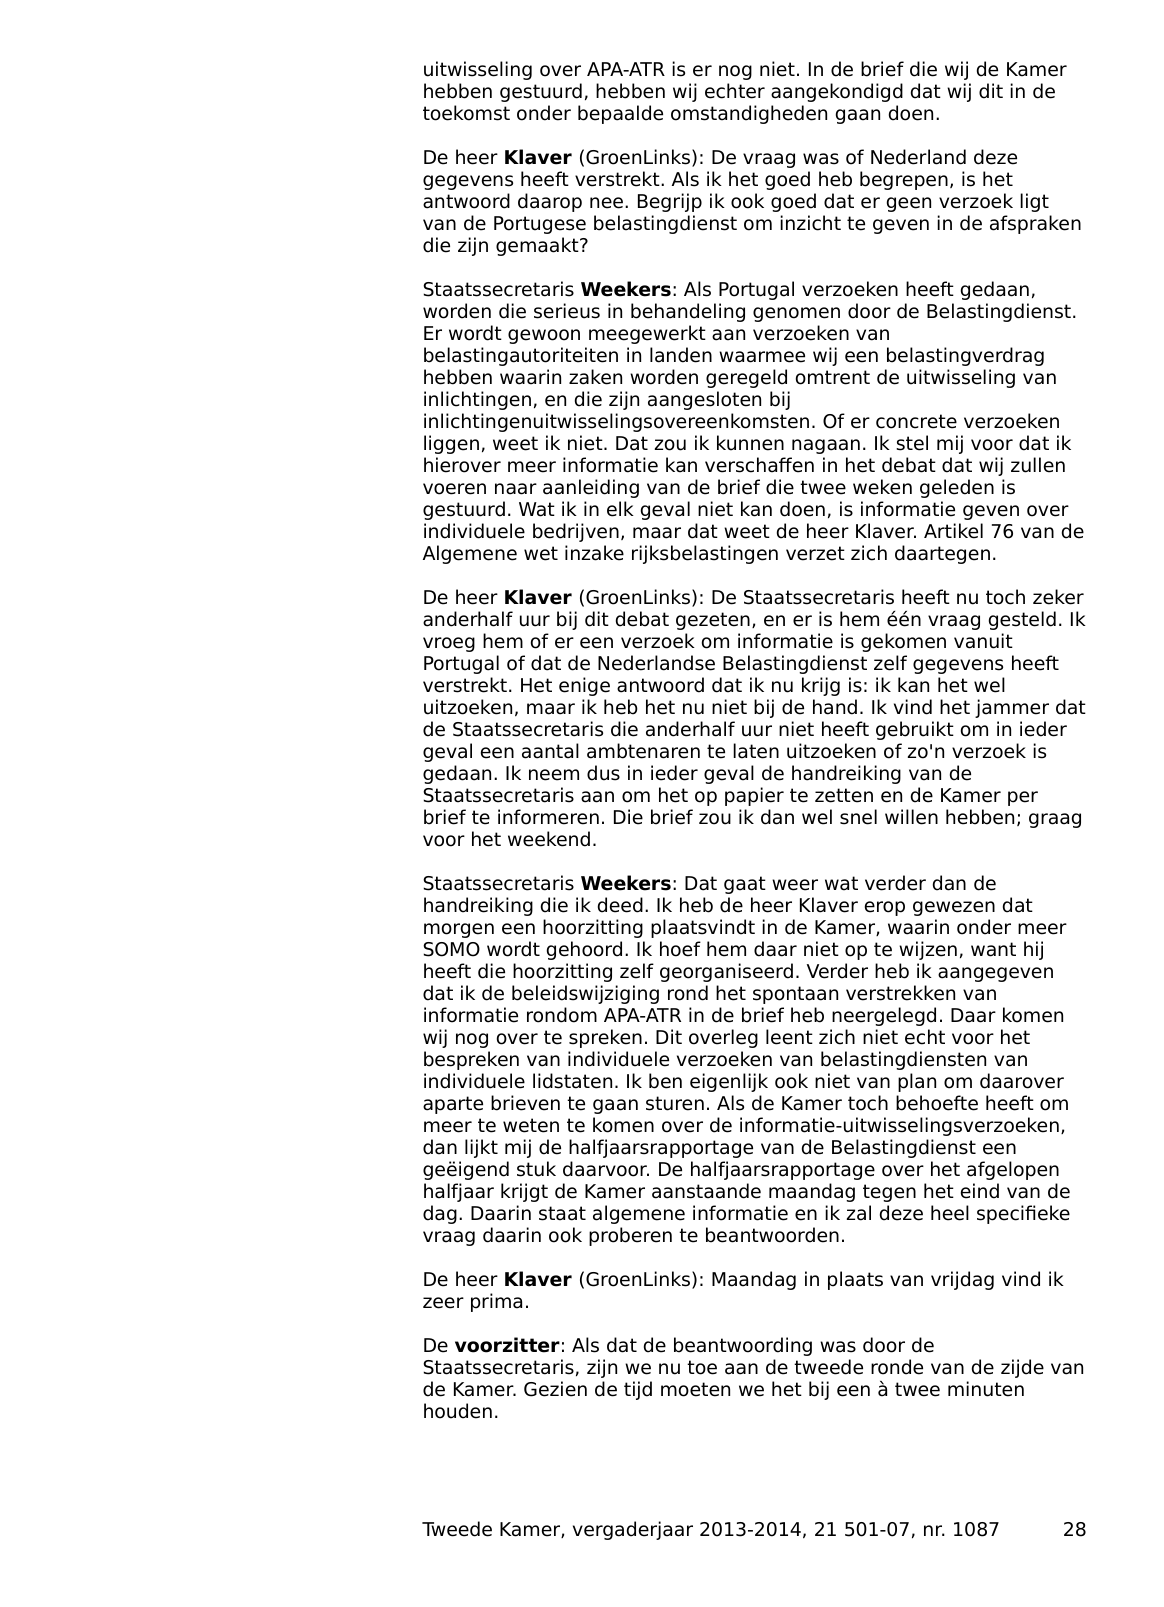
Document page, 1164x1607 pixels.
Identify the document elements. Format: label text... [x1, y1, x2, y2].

text Staatssecretaris Weekers: Dat gaat weer wat verder dan de handreiking die ik deed. Ik heb de heer Klaver erop gewezen dat morgen een hoorzitting plaatsvindt in de Kamer, waarin onder meer SOMO wordt gehoord. Ik hoef hem daar niet op te wijzen, want hij heeft die hoorzitting zelf georganiseerd. Verder heb ik aangegeven dat ik de beleidswijziging rond het spontaan verstrekken van informatie rondom APA-ATR in de brief heb neergelegd. Daar komen wij nog over te spreken. Dit overleg leent zich niet echt voor het bespreken van individuele verzoeken van belastingdiensten van individuele lidstaten. Ik ben eigenlijk ook niet van plan om daarover aparte brieven te gaan sturen. Als de Kamer toch behoefte heeft om meer te weten te komen over de informatie-uitwisselingsverzoeken, dan lijkt mij de halfjaarsrapportage van de Belastingdienst een geëigend stuk daarvoor. De halfjaarsrapportage over het afgelopen halfjaar krijgt de Kamer aanstaande maandag tegen het eind van de dag. Daarin staat algemene informatie en ik zal deze heel specifieke vraag daarin ook proberen te beantwoorden. [422, 873, 1087, 1247]
text uitwisseling over APA-ATR is er nog niet. In de brief die wij de Kamer hebben gestuurd, hebben wij echter aangekondigd dat wij dit in de toekomst onder bepaalde omstandigheden gaan doen. [422, 59, 1087, 125]
text De heer Klaver (GroenLinks): De Staatssecretaris heeft nu toch zeker anderhalf uur bij dit debat gezeten, en er is hem één vraag gesteld. Ik vroeg hem of er een verzoek om informatie is gekomen vanuit Portugal of dat de Nederlandse Belastingdienst zelf gegevens heeft verstrekt. Het enige antwoord dat ik nu krijg is: ik kan het wel uitzoeken, maar ik heb het nu niet bij de hand. Ik vind het jammer dat de Staatssecretaris die anderhalf uur niet heeft gebruikt om in ieder geval een aantal ambtenaren te laten uitzoeken of zo'n verzoek is gedaan. Ik neem dus in ieder geval de handreiking van de Staatssecretaris aan om het op papier te zetten en de Kamer per brief te informeren. Die brief zou ik dan wel snel willen hebben; graag voor het weekend. [422, 587, 1087, 851]
text De heer Klaver (GroenLinks): Maandag in plaats van vrijdag vind ik zeer prima. [422, 1269, 1087, 1313]
text Staatssecretaris Weekers: Als Portugal verzoeken heeft gedaan, worden die serieus in behandeling genomen door de Belastingdienst. Er wordt gewoon meegewerkt aan verzoeken van belastingautoriteiten in landen waarmee wij een belastingverdrag hebben waarin zaken worden geregeld omtrent de uitwisseling van inlichtingen, en die zijn aangesloten bij inlichtingenuitwisselingsovereenkomsten. Of er concrete verzoeken liggen, weet ik niet. Dat zou ik kunnen nagaan. Ik stel mij voor dat ik hierover meer informatie kan verschaffen in het debat dat wij zullen voeren naar aanleiding van de brief die twee weken geleden is gestuurd. Wat ik in elk geval niet kan doen, is informatie geven over individuele bedrijven, maar dat weet de heer Klaver. Artikel 76 van de Algemene wet inzake rijksbelastingen verzet zich daartegen. [422, 279, 1087, 565]
text De voorzitter: Als dat de beantwoording was door de Staatssecretaris, zijn we nu toe aan de tweede ronde van de zijde van de Kamer. Gezien de tijd moeten we het bij een à twee minuten houden. [422, 1335, 1087, 1423]
text De heer Klaver (GroenLinks): De vraag was of Nederland deze gegevens heeft verstrekt. Als ik het goed heb begrepen, is het antwoord daarop nee. Begrijp ik ook goed dat er geen verzoek ligt van de Portugese belastingdienst om inzicht te geven in de afspraken die zijn gemaakt? [422, 147, 1087, 257]
